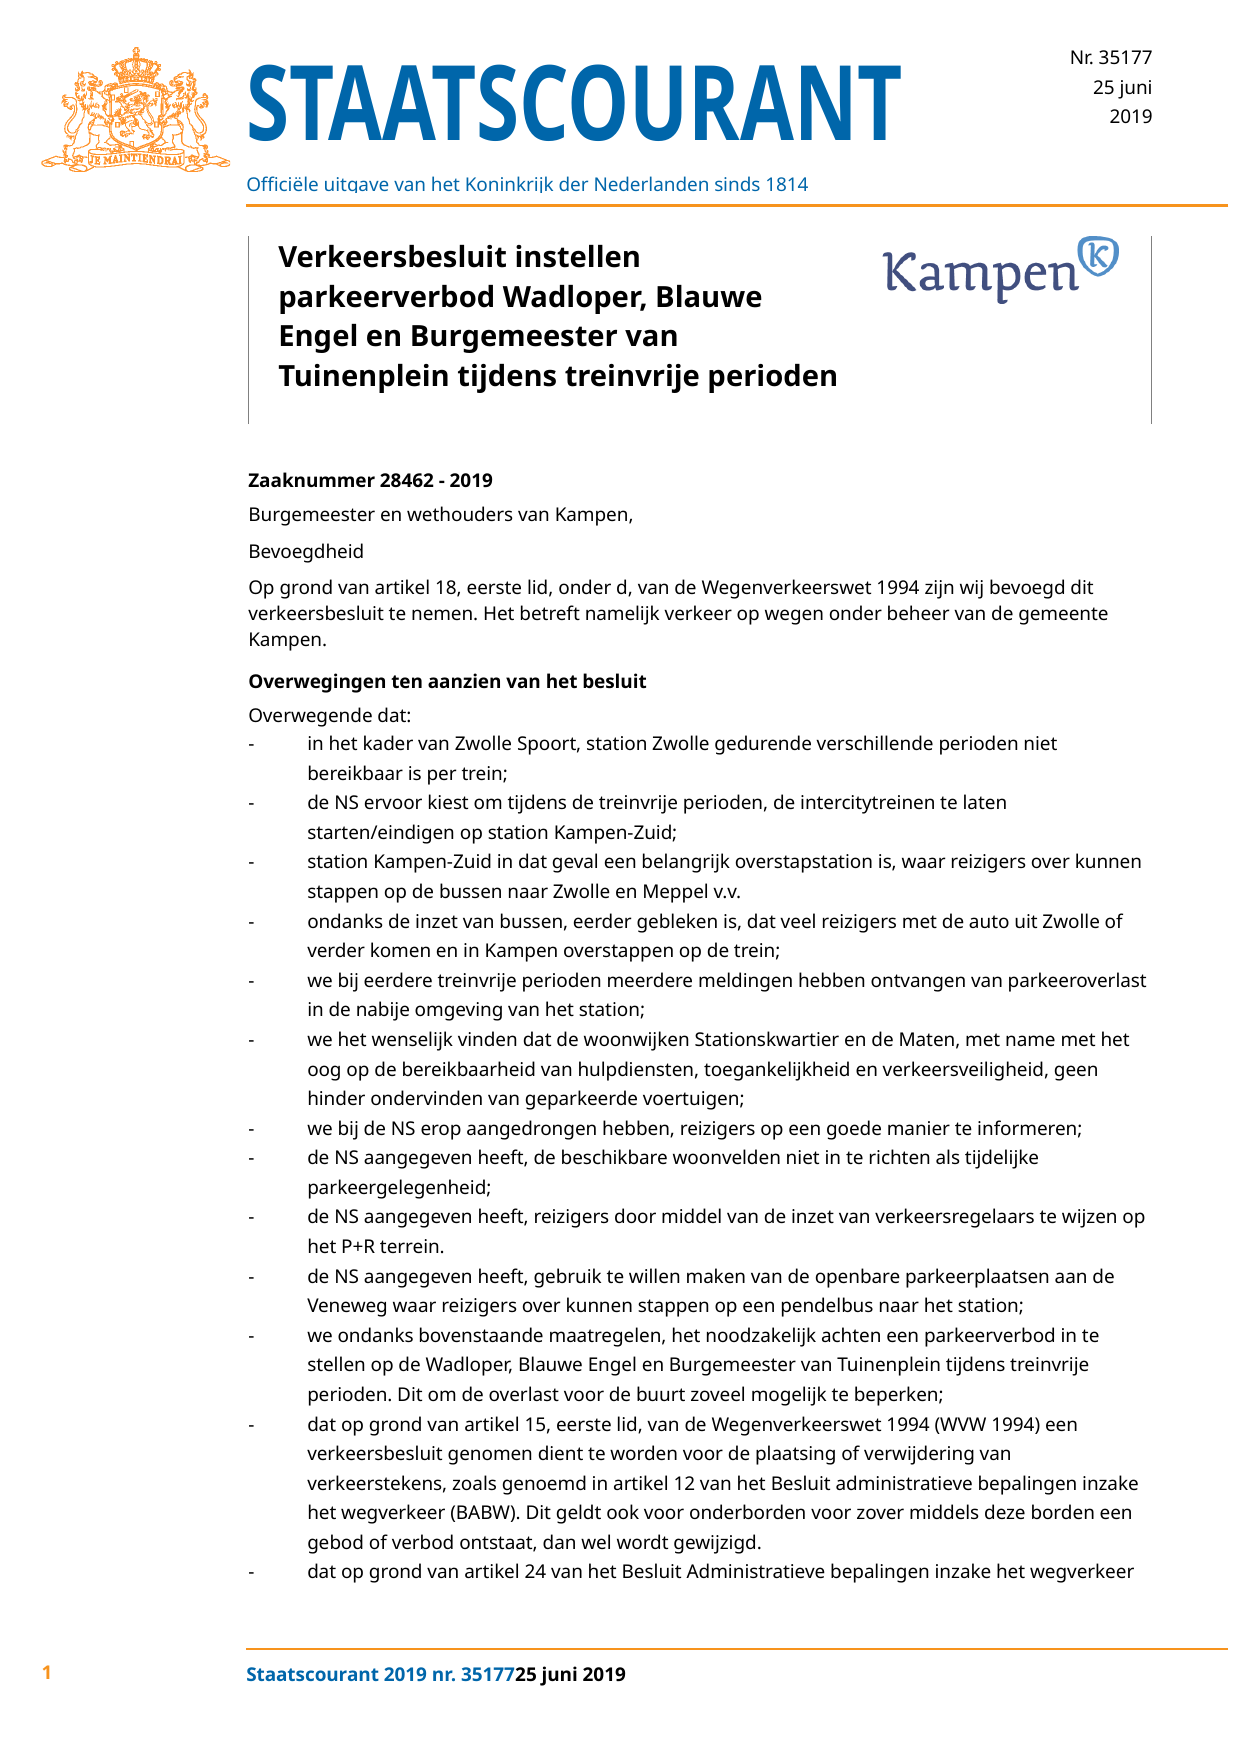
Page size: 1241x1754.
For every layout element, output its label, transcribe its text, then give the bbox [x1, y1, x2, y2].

list station Kampen-Zuid in dat geval een belangrijk overstapstation is, waar reizigers over kunnen stappen op de bussen naar Zwolle en Meppel v.v. [248, 849, 1152, 904]
text Bevoegdheid [248, 538, 1152, 564]
table_header [1119, 236, 1151, 303]
picture [41, 47, 231, 172]
text Overwegende dat: [248, 702, 1152, 728]
text Zaaknummer 28462 - 2019 [248, 467, 1152, 493]
list de NS aangegeven heeft, de beschikbare woonvelden niet in te richten als tijdelijke parkeergelegenheid; [248, 1144, 1152, 1200]
list de NS aangegeven heeft, reizigers door middel van de inzet van verkeersregelaars te wijzen op het P+R terrein. [248, 1204, 1152, 1259]
list de NS aangegeven heeft, gebruik te willen maken van de openbare parkeerplaatsen aan de Veneweg waar reizigers over kunnen stappen op een pendelbus naar het station; [248, 1263, 1152, 1318]
text Burgemeester en wethouders van Kampen, [248, 501, 1152, 527]
table_header Verkeersbesluit instellen parkeerverbod Wadloper, Blauwe Engel en Burgemeester van Tuinenplein tijdens treinvrije perioden [249, 236, 850, 424]
list dat op grond van artikel 24 van het Besluit Administratieve bepalingen inzake het wegverkeer [248, 1559, 1152, 1584]
list we bij de NS erop aangedrongen hebben, reizigers op een goede manier te informeren; [248, 1115, 1152, 1141]
list we ondanks bovenstaande maatregelen, het noodzakelijk achten een parkeerverbod in te stellen op de Wadloper, Blauwe Engel en Burgemeester van Tuinenplein tijdens treinvrije perioden. Dit om de overlast voor de buurt zoveel mogelijk te beperken; [248, 1322, 1152, 1407]
list ondanks de inzet van bussen, eerder gebleken is, dat veel reizigers met de auto uit Zwolle of verder komen en in Kampen overstappen op de trein; [248, 908, 1152, 963]
picture [882, 236, 1119, 304]
list we het wenselijk vinden dat de woonwijken Stationskwartier en de Maten, met name met het oog op de bereikbaarheid van hulpdiensten, toegankelijkheid en verkeersveiligheid, geen hinder ondervinden van geparkeerde voertuigen; [248, 1026, 1152, 1111]
list dat op grond van artikel 15, eerste lid, van de Wegenverkeerswet 1994 (WVW 1994) een verkeersbesluit genomen dient te worden voor de plaatsing of verwijdering van verkeerstekens, zoals genoemd in artikel 12 van het Besluit administratieve bepalingen inzake het wegverkeer (BABW). Dit geldt ook voor onderborden voor zover middels deze borden een gebod of verbod ontstaat, dan wel wordt gewijzigd. [248, 1411, 1152, 1555]
list de NS ervoor kiest om tijdens de treinvrije perioden, de intercitytreinen te laten starten/eindigen op station Kampen-Zuid; [248, 789, 1152, 845]
list we bij eerdere treinvrije perioden meerdere meldingen hebben ontvangen van parkeeroverlast in de nabije omgeving van het station; [248, 967, 1152, 1022]
table_header [850, 304, 1151, 424]
table_header [850, 236, 882, 303]
text Op grond van artikel 18, eerste lid, onder d, van de Wegenverkeerswet 1994 zijn wij bevoegd dit verkeersbesluit te nemen. Het betreft namelijk verkeer op wegen onder beheer van de gemeente Kampen. [248, 574, 1152, 652]
list in het kader van Zwolle Spoort, station Zwolle gedurende verschillende perioden niet bereikbaar is per trein; [248, 730, 1152, 786]
text Overwegingen ten aanzien van het besluit [248, 668, 1152, 694]
